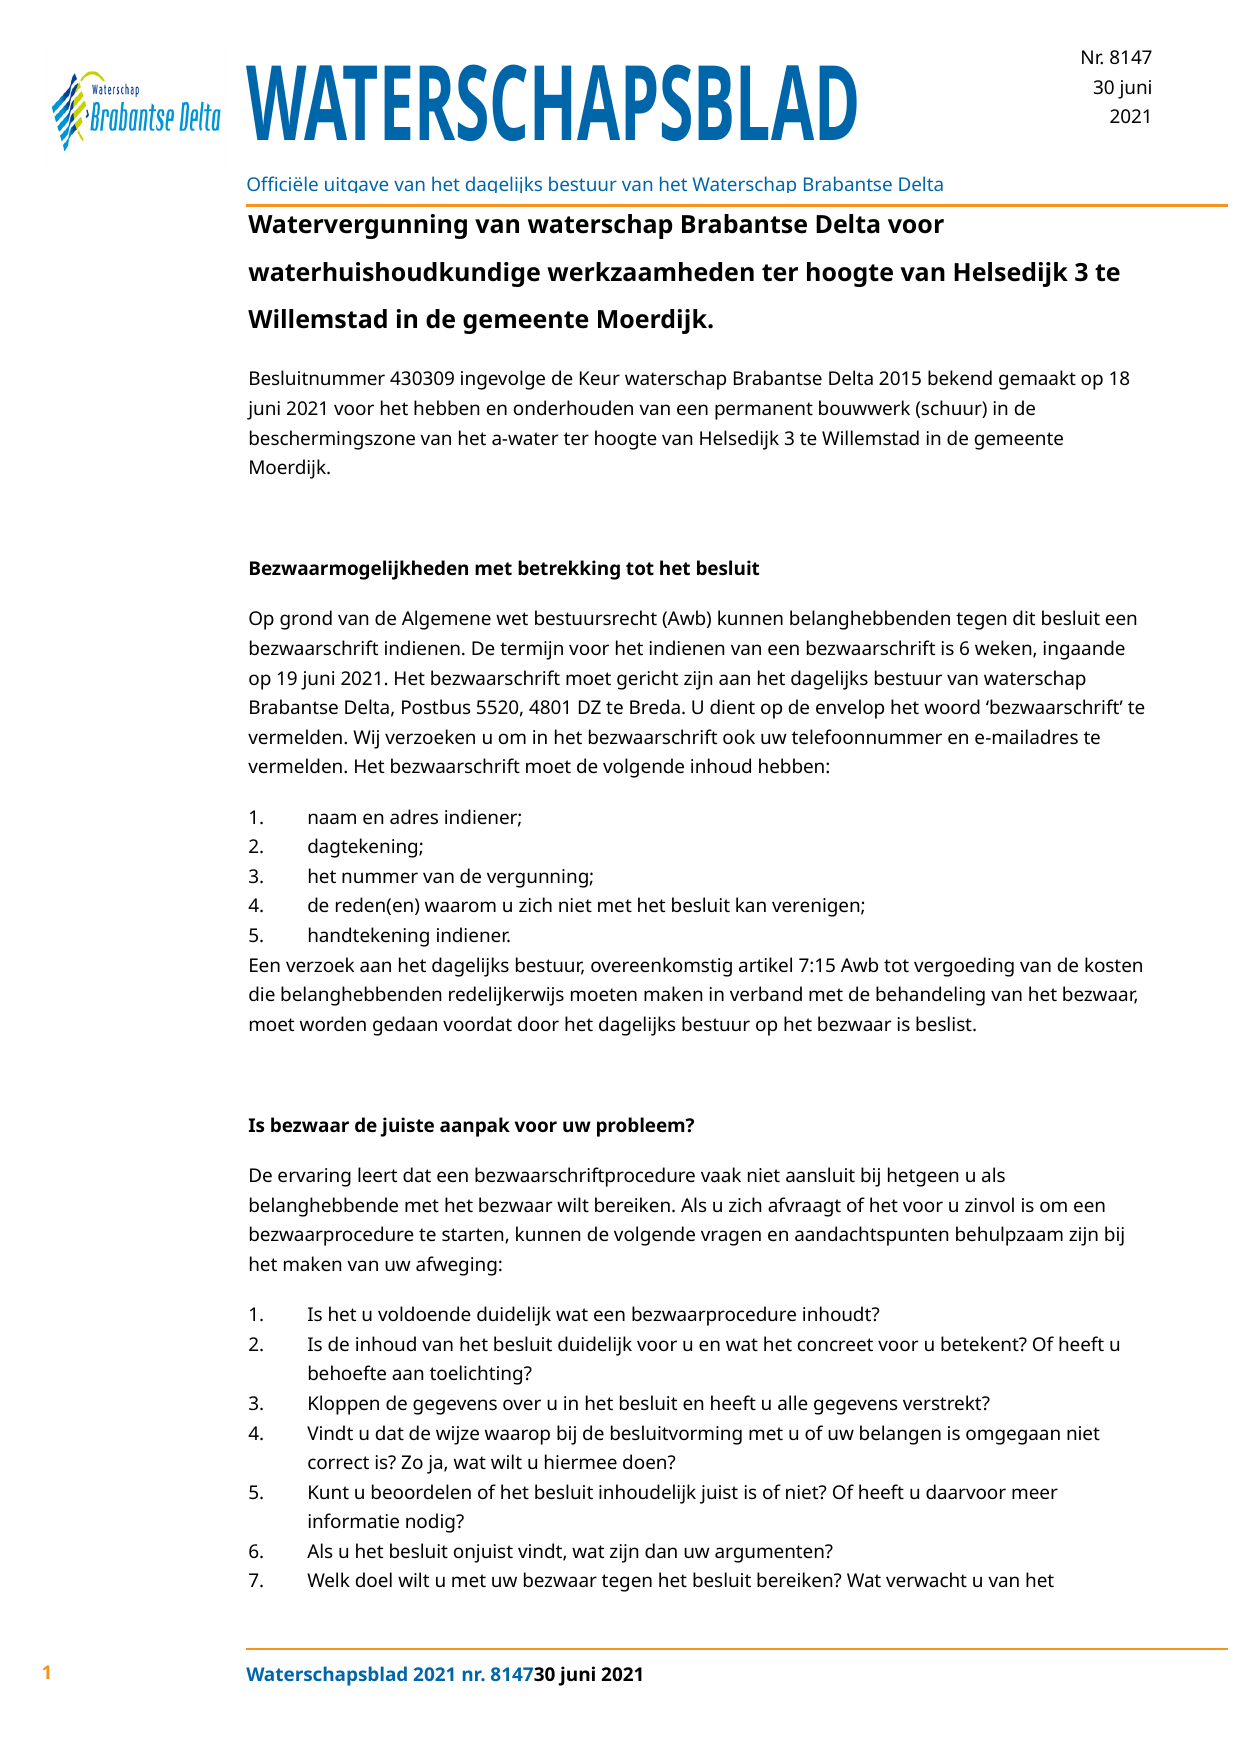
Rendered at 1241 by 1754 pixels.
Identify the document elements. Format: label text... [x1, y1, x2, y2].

text Besluitnummer 430309 ingevolge de Keur waterschap Brabantse Delta 2015 bekend gemaakt op 18 juni 2021 voor het hebben en onderhouden van een permanent bouwwerk (schuur) in de beschermingszone van het a-water ter hoogte van Helsedijk 3 te Willemstad in de gemeente Moerdijk. [248, 366, 1152, 480]
picture [41, 47, 231, 172]
list Als u het besluit onjuist vindt, wat zijn dan uw argumenten? [248, 1538, 1152, 1564]
list Welk doel wilt u met uw bezwaar tegen het besluit bereiken? Wat verwacht u van het [248, 1568, 1152, 1593]
text De ervaring leert dat een bezwaarschriftprocedure vaak niet aansluit bij hetgeen u als belanghebbende met het bezwaar wilt bereiken. Als u zich afvraagt of het voor u zinvol is om een bezwaarprocedure te starten, kunnen de volgende vragen en aandachtspunten behulpzaam zijn bij het maken van uw afweging: [248, 1162, 1152, 1277]
text Een verzoek aan het dagelijks bestuur, overeenkomstig artikel 7:15 Awb tot vergoeding van de kosten die belanghebbenden redelijkerwijs moeten maken in verband met de behandeling van het bezwaar, moet worden gedaan voordat door het dagelijks bestuur op het bezwaar is beslist. [248, 952, 1152, 1037]
list Kloppen de gegevens over u in het besluit en heeft u alle gegevens verstrekt? [248, 1390, 1152, 1416]
list Is het u voldoende duidelijk wat een bezwaarprocedure inhoudt? [248, 1301, 1152, 1327]
list dagtekening; [248, 833, 1152, 859]
list het nummer van de vergunning; [248, 863, 1152, 889]
text Is bezwaar de juiste aanpak voor uw probleem? [248, 1112, 1152, 1137]
list Is de inhoud van het besluit duidelijk voor u en wat het concreet voor u betekent? Of heeft u behoefte aan toelichting? [248, 1331, 1152, 1386]
list naam en adres indiener; [248, 804, 1152, 829]
text Bezwaarmogelijkheden met betrekking tot het besluit [248, 555, 1152, 581]
list Vindt u dat de wijze waarop bij de besluitvorming met u of uw belangen is omgegaan niet correct is? Zo ja, wat wilt u hiermee doen? [248, 1420, 1152, 1475]
list de reden(en) waarom u zich niet met het besluit kan verenigen; [248, 893, 1152, 918]
list handtekening indiener. [248, 922, 1152, 948]
text Op grond van de Algemene wet bestuursrecht (Awb) kunnen belanghebbenden tegen dit besluit een bezwaarschrift indienen. De termijn voor het indienen van een bezwaarschrift is 6 weken, ingaande op 19 juni 2021. Het bezwaarschrift moet gericht zijn aan het dagelijks bestuur van waterschap Brabantse Delta, Postbus 5520, 4801 DZ te Breda. U dient op de envelop het woord ‘bezwaarschrift’ te vermelden. Wij verzoeken u om in het bezwaarschrift ook uw telefoonnummer en e‑mailadres te vermelden. Het bezwaarschrift moet de volgende inhoud hebben: [248, 606, 1152, 779]
text Watervergunning van waterschap Brabantse Delta voor waterhuishoudkundige werkzaamheden ter hoogte van Helsedijk 3 te Willemstad in de gemeente Moerdijk. [248, 207, 1152, 336]
list Kunt u beoordelen of het besluit inhoudelijk juist is of niet? Of heeft u daarvoor meer informatie nodig? [248, 1479, 1152, 1534]
